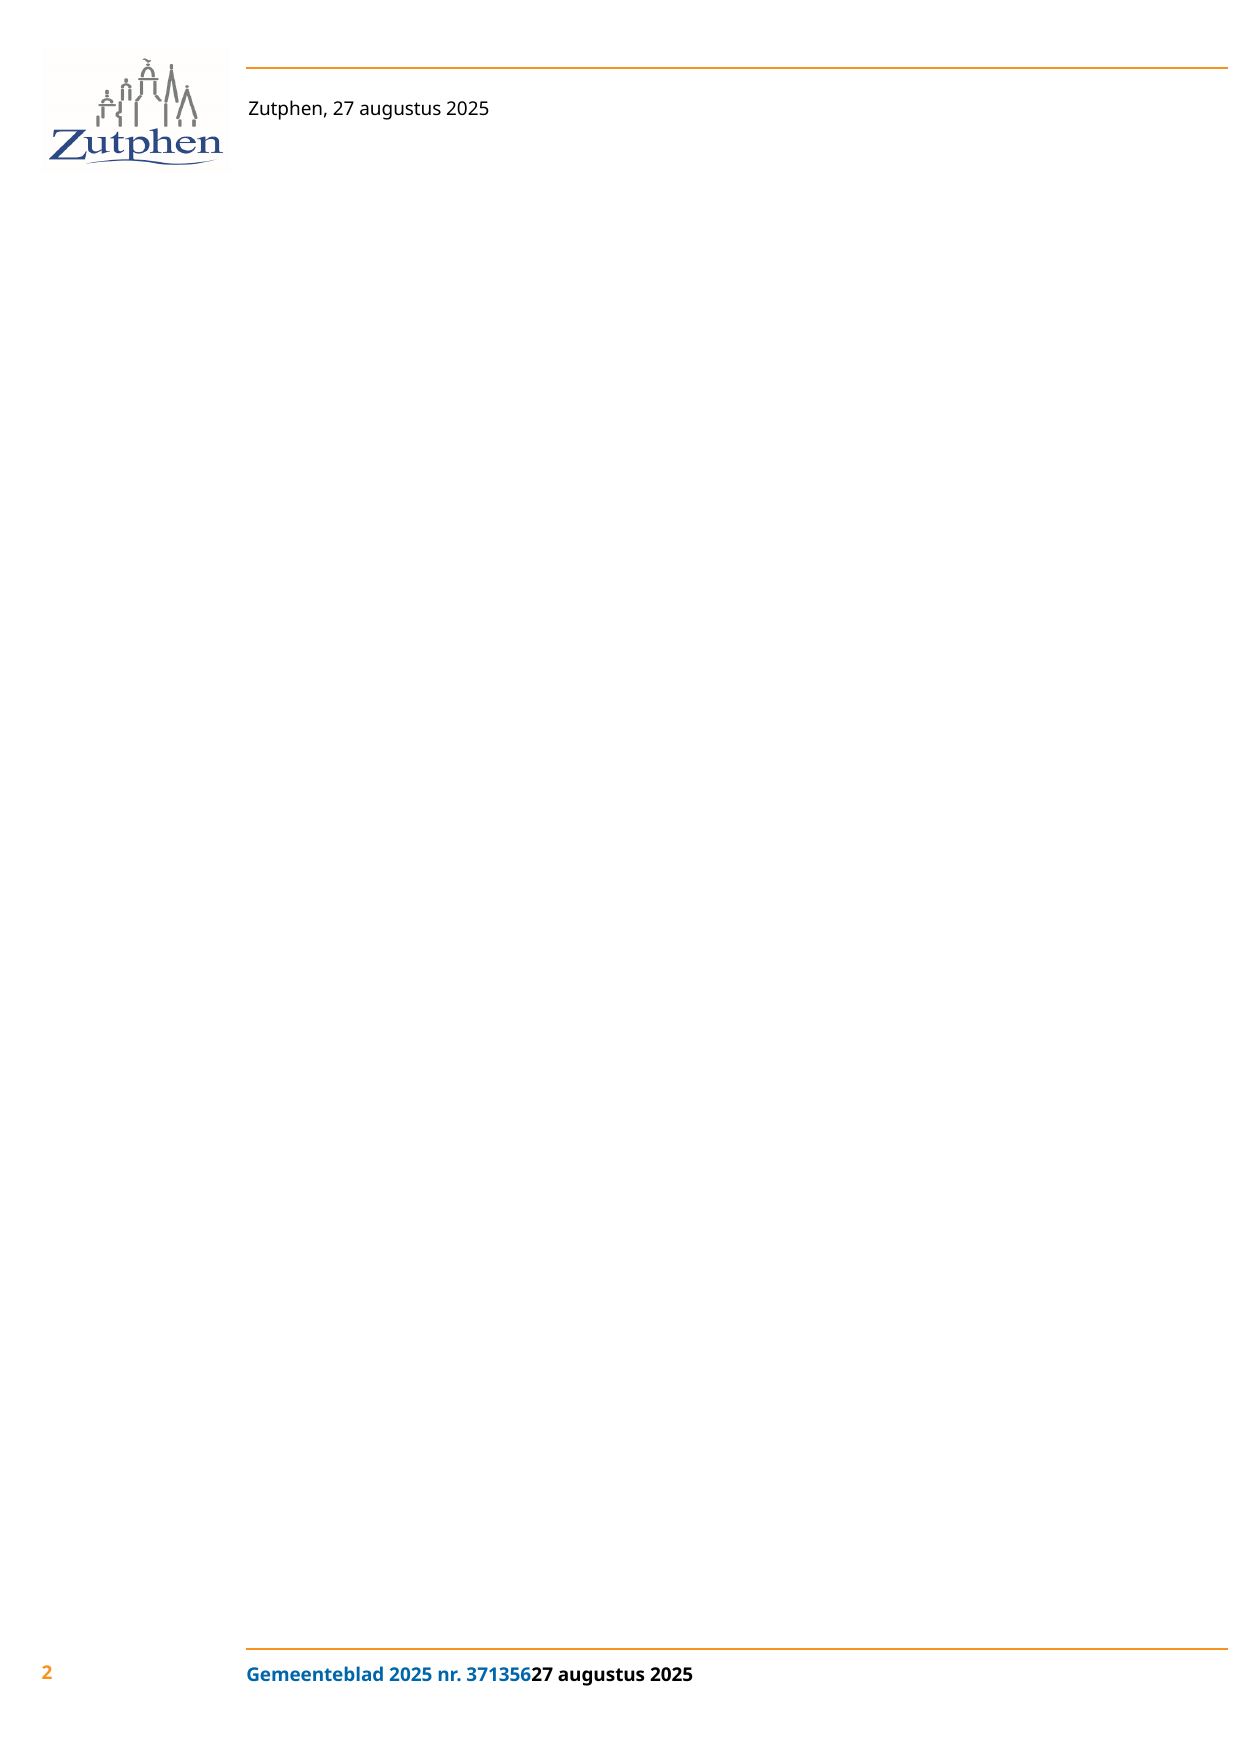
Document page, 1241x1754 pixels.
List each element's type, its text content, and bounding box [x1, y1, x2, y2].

picture [41, 47, 231, 172]
text Zutphen, 27 augustus 2025 [248, 95, 1152, 121]
